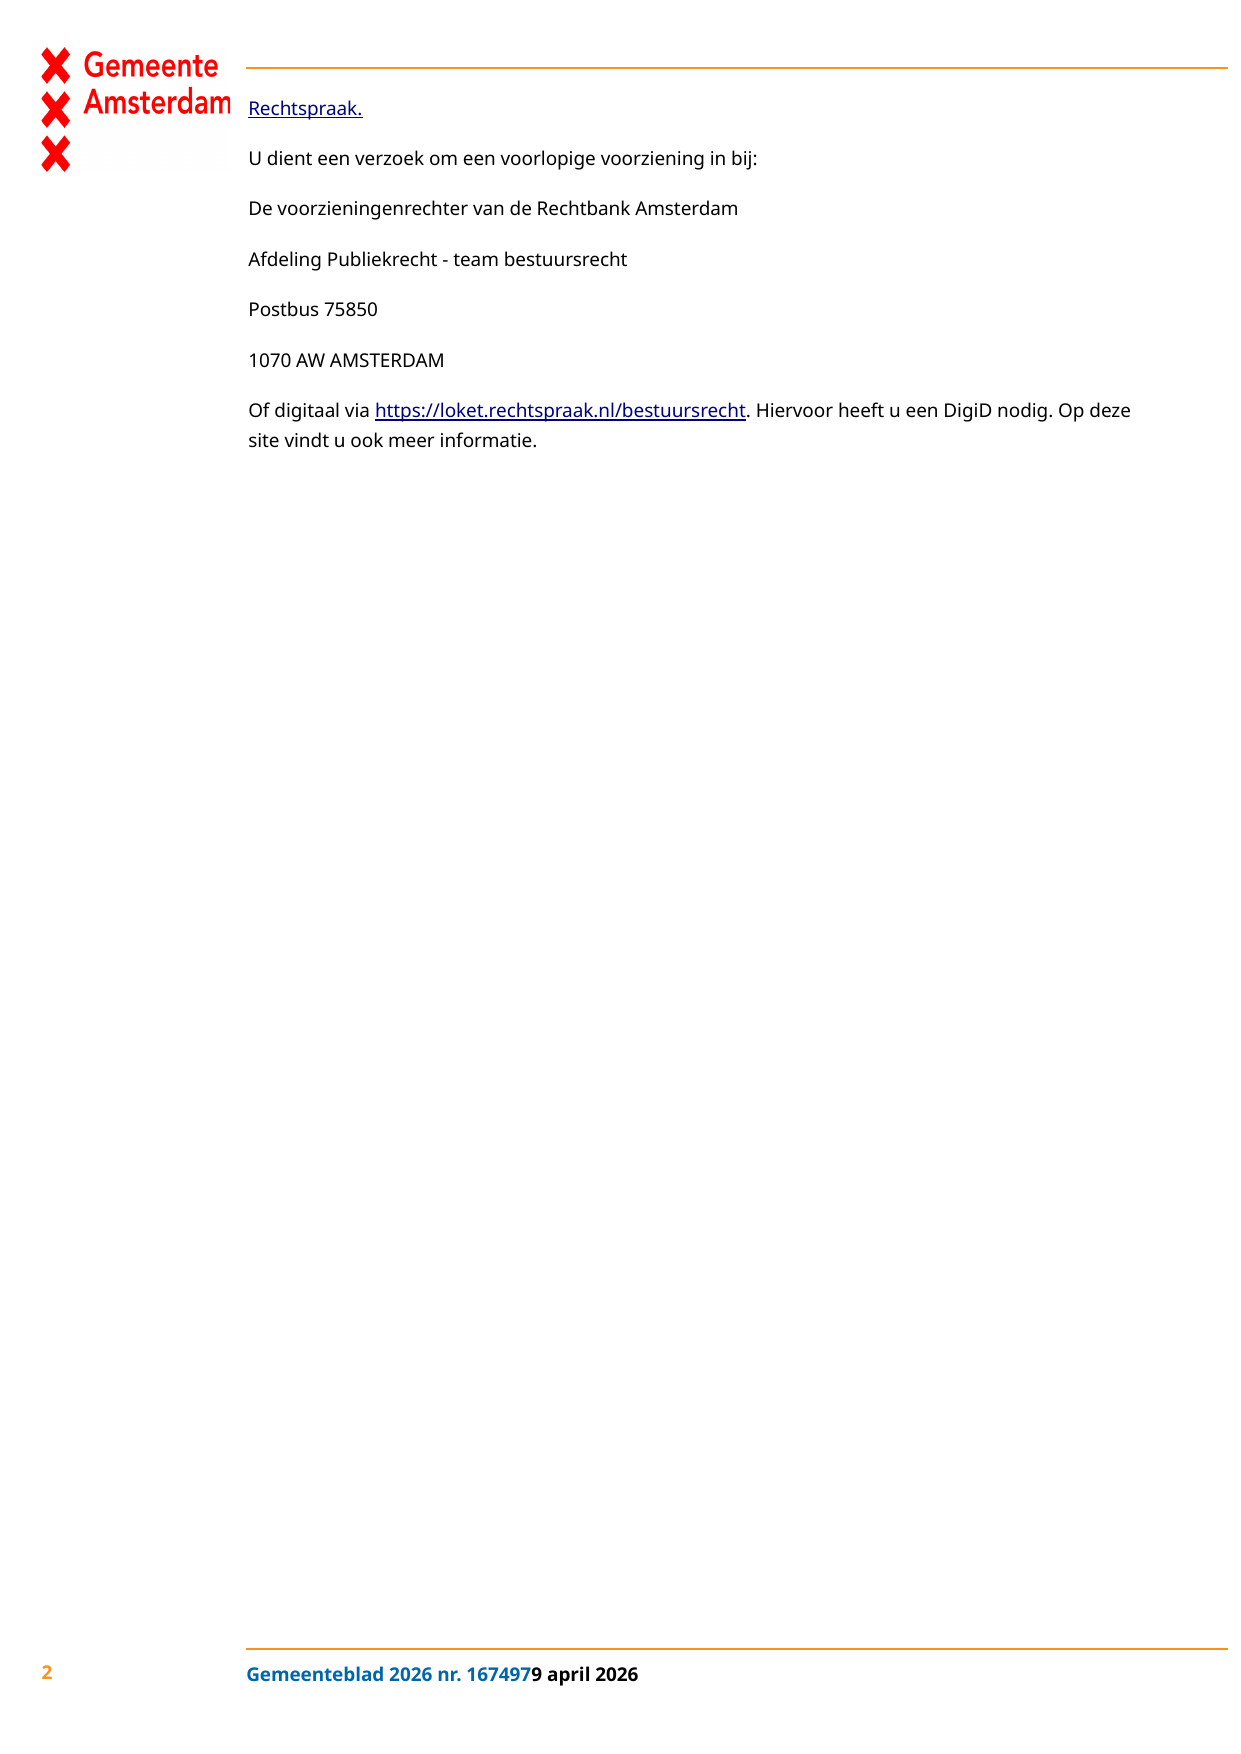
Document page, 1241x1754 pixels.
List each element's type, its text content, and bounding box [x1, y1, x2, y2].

picture [41, 47, 231, 172]
text Rechtspraak. [248, 95, 1152, 121]
text Of digitaal via https://loket.rechtspraak.nl/bestuursrecht. Hiervoor heeft u een DigiD nodig. Op deze site vindt u ook meer informatie. [248, 397, 1152, 453]
text Afdeling Publiekrecht - team bestuursrecht [248, 246, 1152, 272]
text 1070 AW AMSTERDAM [248, 347, 1152, 373]
text Postbus 75850 [248, 296, 1152, 322]
text U dient een verzoek om een voorlopige voorziening in bij: [248, 145, 1152, 171]
text De voorzieningenrechter van de Rechtbank Amsterdam [248, 196, 1152, 221]
